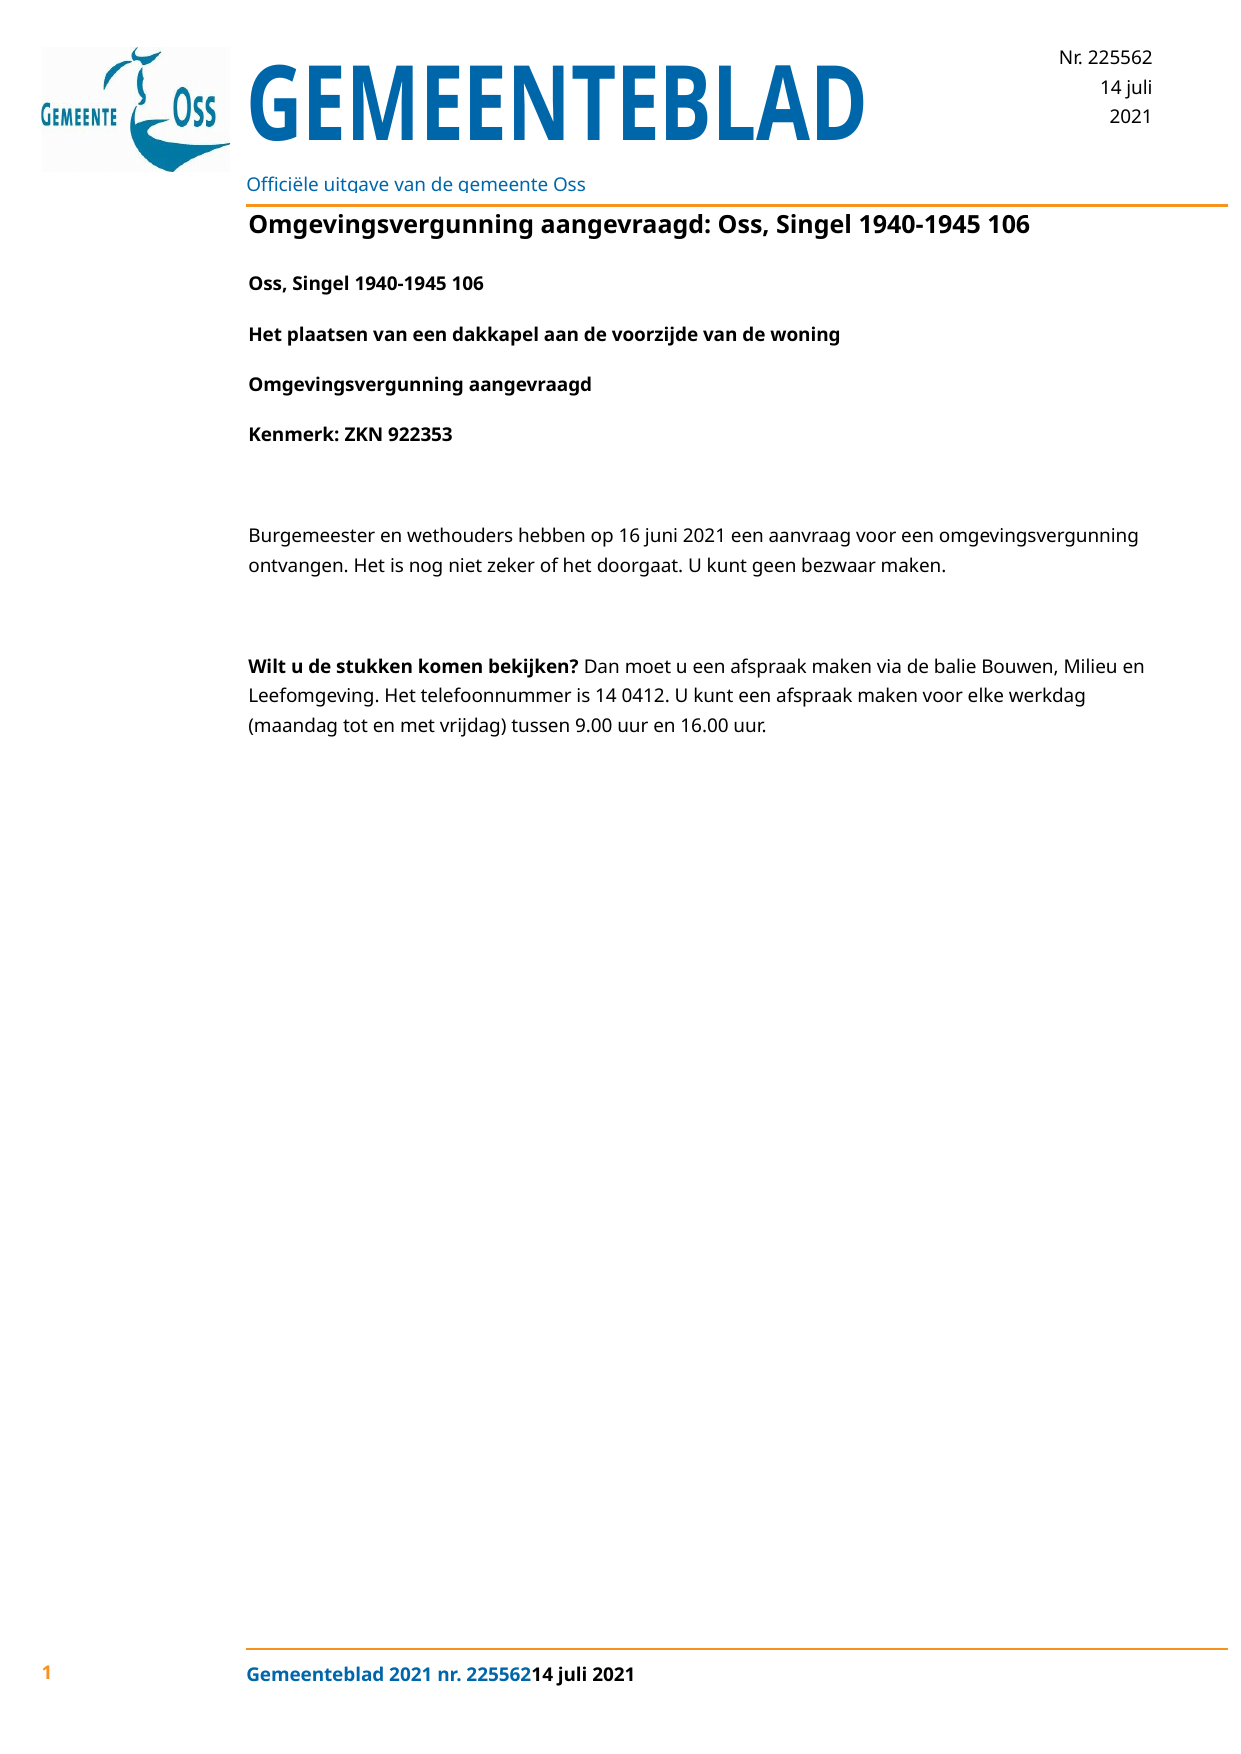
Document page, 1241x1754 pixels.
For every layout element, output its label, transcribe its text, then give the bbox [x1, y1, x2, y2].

text Omgevingsvergunning aangevraagd [248, 371, 1152, 397]
text Het plaatsen van een dakkapel aan de voorzijde van de woning [248, 321, 1152, 346]
picture [41, 47, 231, 172]
text Kenmerk: ZKN 922353 [248, 422, 1152, 447]
text Burgemeester en wethouders hebben op 16 juni 2021 een aanvraag voor een omgevingsvergunning ontvangen. Het is nog niet zeker of het doorgaat. U kunt geen bezwaar maken. [248, 522, 1152, 578]
text Oss, Singel 1940-1945 106 [248, 270, 1152, 296]
text Omgevingsvergunning aangevraagd: Oss, Singel 1940-1945 106 [248, 207, 1152, 241]
text Wilt u de stukken komen bekijken? Dan moet u een afspraak maken via de balie Bouwen, Milieu en Leefomgeving. Het telefoonnummer is 14 0412. U kunt een afspraak maken voor elke werkdag (maandag tot en met vrijdag) tussen 9.00 uur en 16.00 uur. [248, 653, 1152, 738]
